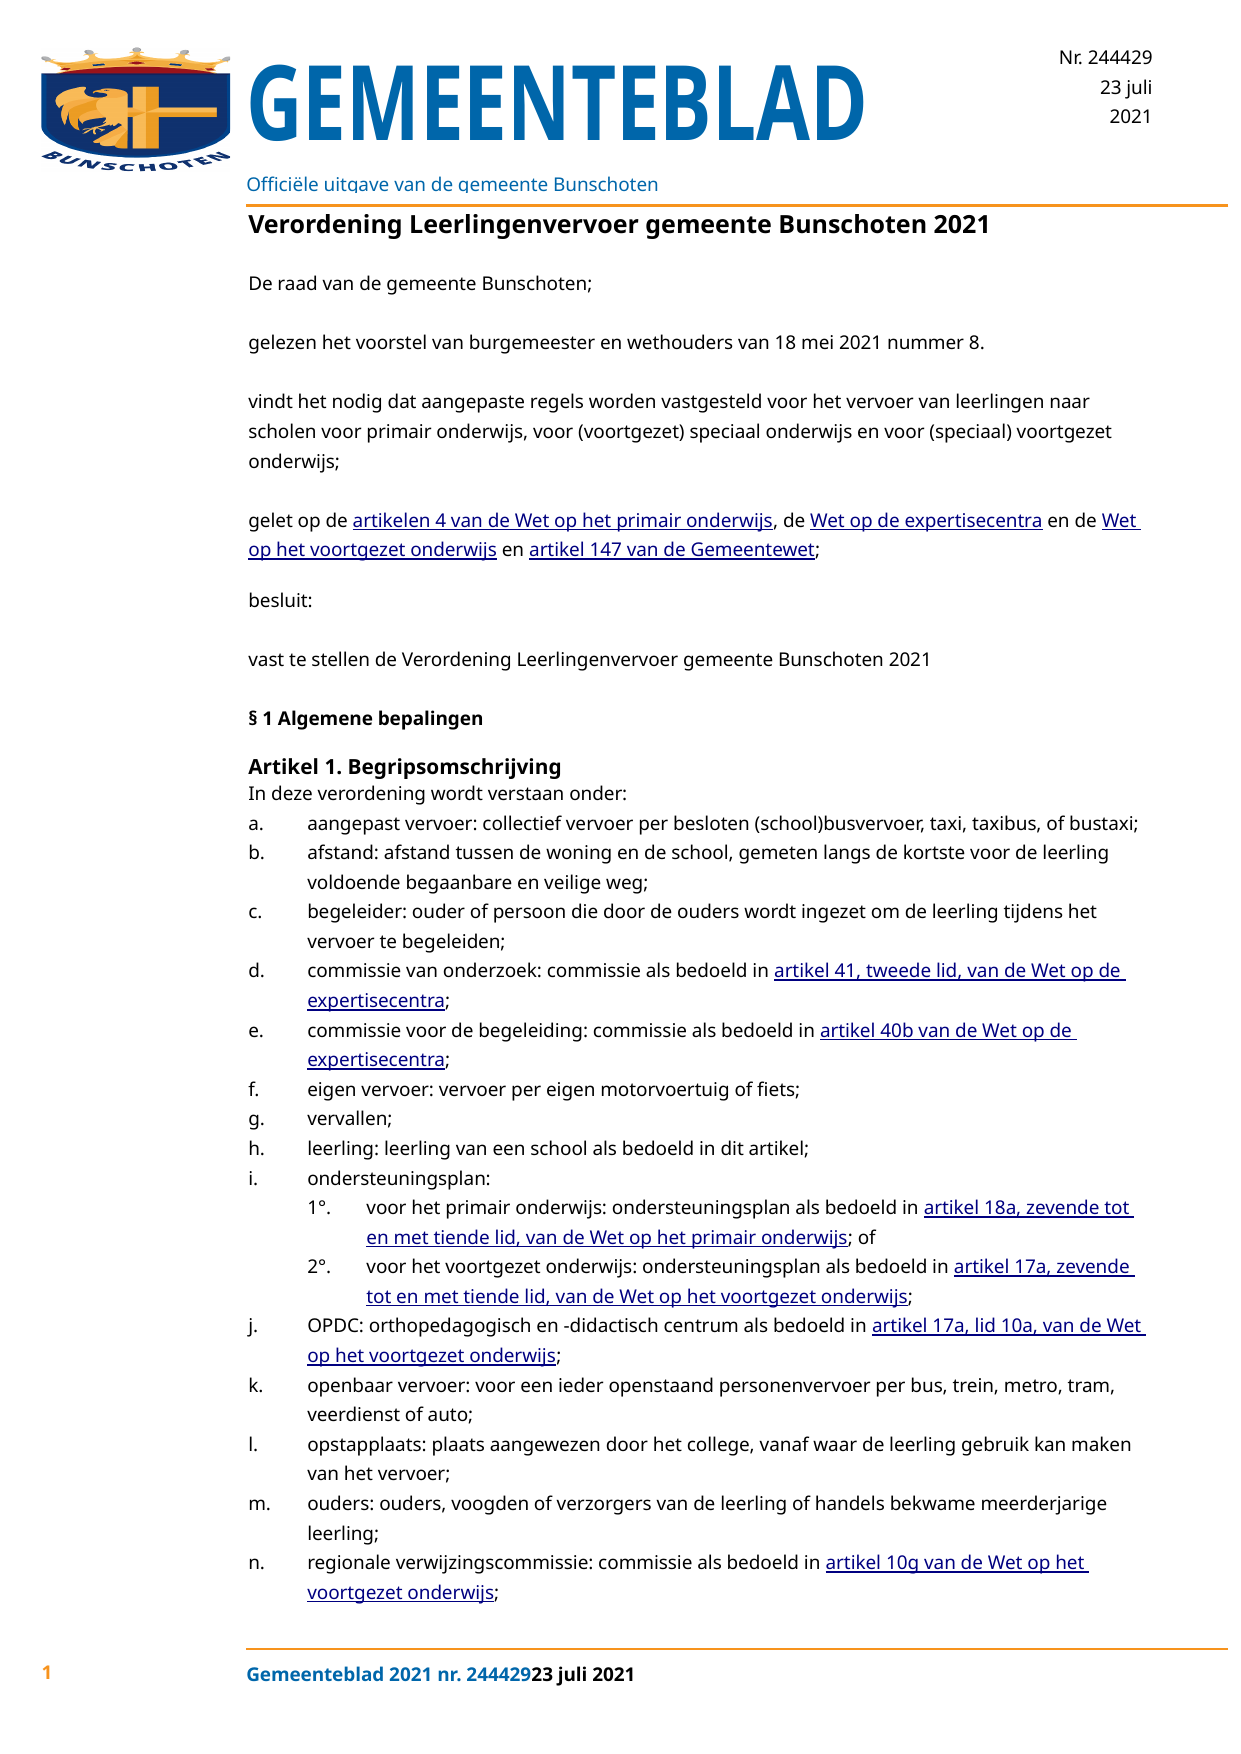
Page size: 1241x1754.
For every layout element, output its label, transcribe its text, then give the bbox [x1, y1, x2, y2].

text De raad van de gemeente Bunschoten; [248, 270, 1152, 296]
text Verordening Leerlingenvervoer gemeente Bunschoten 2021 [248, 207, 1152, 241]
list begeleider: ouder of persoon die door de ouders wordt ingezet om de leerling tijdens het vervoer te begeleiden; [248, 898, 1152, 954]
text besluit: [248, 587, 1152, 613]
list commissie van onderzoek: commissie als bedoeld in artikel 41, tweede lid, van de Wet op de expertisecentra; [248, 958, 1152, 1013]
list openbaar vervoer: voor een ieder openstaand personenvervoer per bus, trein, metro, tram, veerdienst of auto; [248, 1372, 1152, 1427]
list OPDC: orthopedagogisch en -didactisch centrum als bedoeld in artikel 17a, lid 10a, van de Wet op het voortgezet onderwijs; [248, 1313, 1152, 1368]
list commissie voor de begeleiding: commissie als bedoeld in artikel 40b van de Wet op de expertisecentra; [248, 1017, 1152, 1072]
list vervallen; [248, 1106, 1152, 1131]
picture [41, 47, 231, 172]
text vast te stellen de Verordening Leerlingenvervoer gemeente Bunschoten 2021 [248, 646, 1152, 672]
text vindt het nodig dat aangepaste regels worden vastgesteld voor het vervoer van leerlingen naar scholen voor primair onderwijs, voor (voortgezet) speciaal onderwijs en voor (speciaal) voortgezet onderwijs; [248, 389, 1152, 473]
text In deze verordening wordt verstaan onder: [248, 780, 1152, 806]
list opstapplaats: plaats aangewezen door het college, vanaf waar de leerling gebruik kan maken van het vervoer; [248, 1431, 1152, 1486]
text § 1 Algemene bepalingen [248, 705, 1152, 731]
list ondersteuningsplan: [248, 1165, 1152, 1191]
list ouders: ouders, voogden of verzorgers van de leerling of handels bekwame meerderjarige leerling; [248, 1490, 1152, 1546]
list afstand: afstand tussen de woning en de school, gemeten langs de kortste voor de leerling voldoende begaanbare en veilige weg; [248, 839, 1152, 895]
list leerling: leerling van een school als bedoeld in dit artikel; [248, 1135, 1152, 1161]
text gelezen het voorstel van burgemeester en wethouders van 18 mei 2021 nummer 8. [248, 329, 1152, 355]
list eigen vervoer: vervoer per eigen motorvoertuig of fiets; [248, 1076, 1152, 1102]
list voor het voortgezet onderwijs: ondersteuningsplan als bedoeld in artikel 17a, zevende tot en met tiende lid, van de Wet op het voortgezet onderwijs; [307, 1253, 1152, 1309]
list aangepast vervoer: collectief vervoer per besloten (school)busvervoer, taxi, taxibus, of bustaxi; [248, 810, 1152, 836]
list regionale verwijzingscommissie: commissie als bedoeld in artikel 10g van de Wet op het voortgezet onderwijs; [248, 1549, 1152, 1605]
list voor het primair onderwijs: ondersteuningsplan als bedoeld in artikel 18a, zevende tot en met tiende lid, van de Wet op het primair onderwijs; of [307, 1194, 1152, 1250]
text Artikel 1. Begripsomschrijving [248, 752, 1152, 780]
text gelet op de artikelen 4 van de Wet op het primair onderwijs, de Wet op de expertisecentra en de Wet op het voortgezet onderwijs en artikel 147 van de Gemeentewet; [248, 507, 1152, 562]
